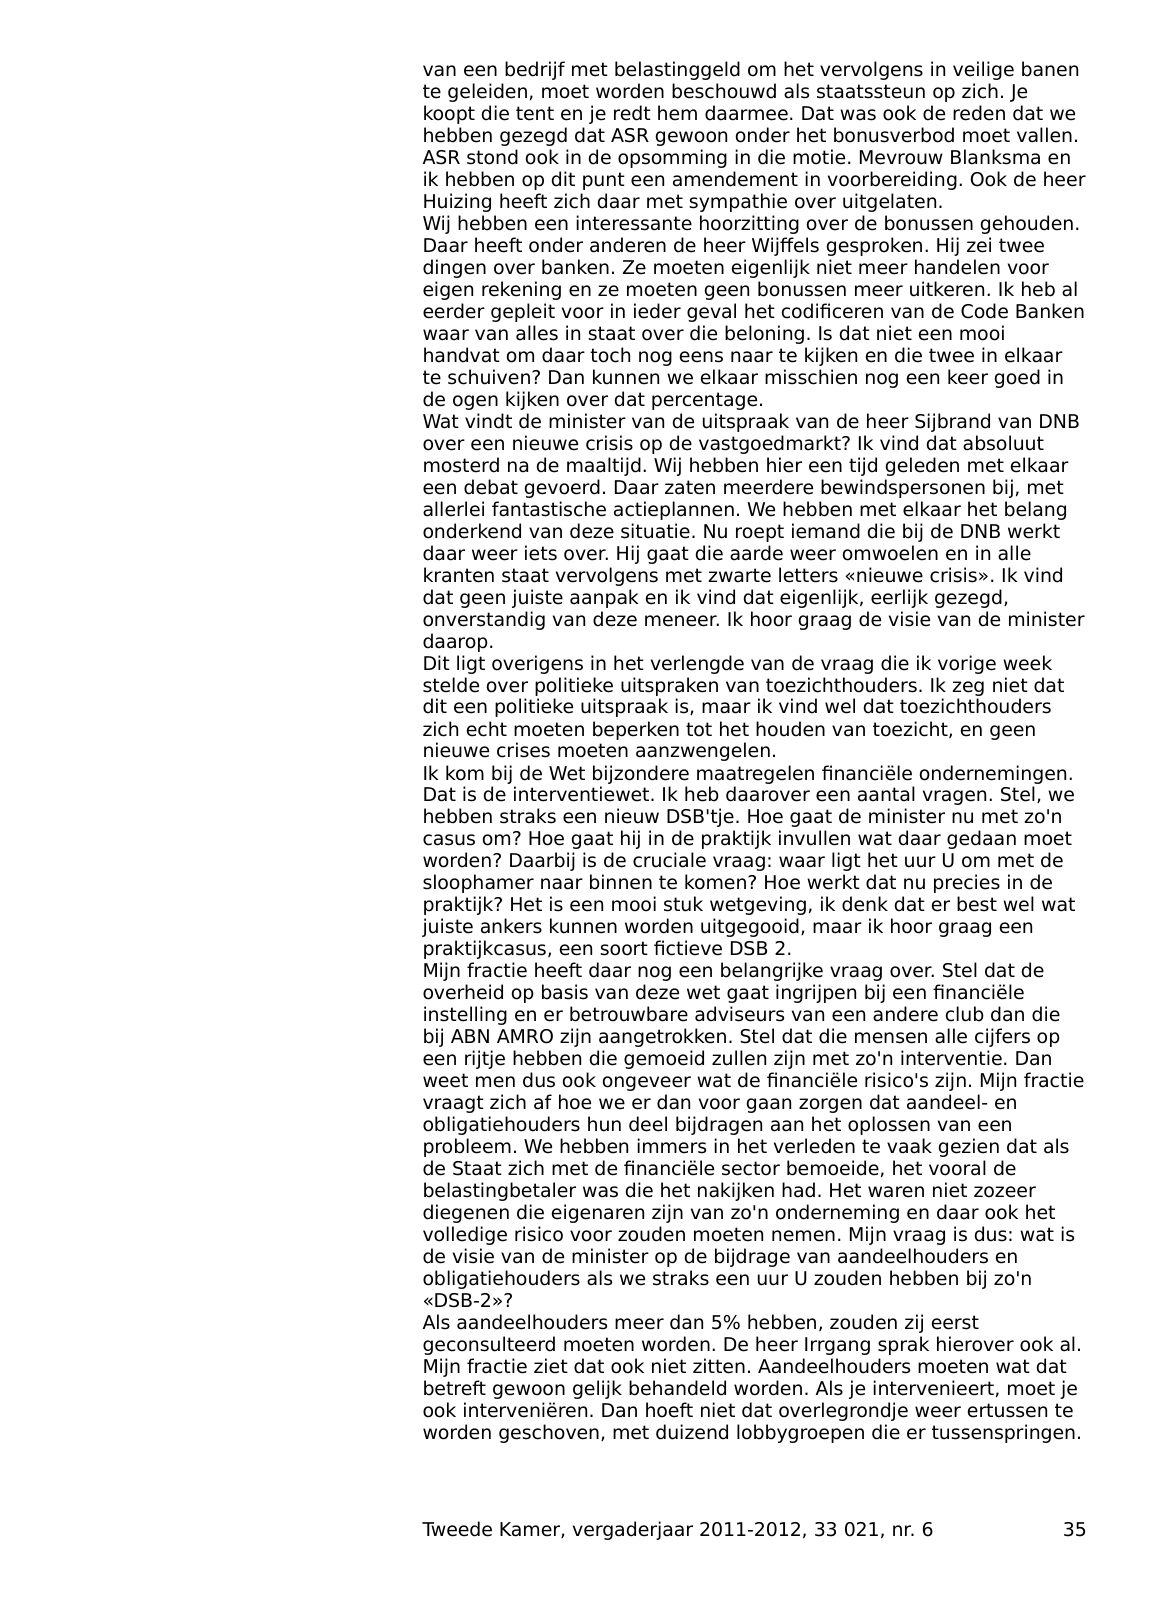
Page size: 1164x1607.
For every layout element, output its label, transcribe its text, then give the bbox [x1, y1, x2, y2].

text Wij hebben een interessante hoorzitting over de bonussen gehouden. Daar heeft onder anderen de heer Wijffels gesproken. Hij zei twee dingen over banken. Ze moeten eigenlijk niet meer handelen voor eigen rekening en ze moeten geen bonussen meer uitkeren. Ik heb al eerder gepleit voor in ieder geval het codificeren van de Code Banken waar van alles in staat over die beloning. Is dat niet een mooi handvat om daar toch nog eens naar te kijken en die twee in elkaar te schuiven? Dan kunnen we elkaar misschien nog een keer goed in de ogen kijken over dat percentage. [422, 213, 1087, 411]
text van een bedrijf met belastinggeld om het vervolgens in veilige banen te geleiden, moet worden beschouwd als staatssteun op zich. Je koopt die tent en je redt hem daarmee. Dat was ook de reden dat we hebben gezegd dat ASR gewoon onder het bonusverbod moet vallen. ASR stond ook in de opsomming in die motie. Mevrouw Blanksma en ik hebben op dit punt een amendement in voorbereiding. Ook de heer Huizing heeft zich daar met sympathie over uitgelaten. [422, 59, 1087, 213]
text Ik kom bij de Wet bijzondere maatregelen financiële ondernemingen. Dat is de interventiewet. Ik heb daarover een aantal vragen. Stel, we hebben straks een nieuw DSB'tje. Hoe gaat de minister nu met zo'n casus om? Hoe gaat hij in de praktijk invullen wat daar gedaan moet worden? Daarbij is de cruciale vraag: waar ligt het uur U om met de sloophamer naar binnen te komen? Hoe werkt dat nu precies in de praktijk? Het is een mooi stuk wetgeving, ik denk dat er best wel wat juiste ankers kunnen worden uitgegooid, maar ik hoor graag een praktijkcasus, een soort fictieve DSB 2. [422, 762, 1087, 960]
text Wat vindt de minister van de uitspraak van de heer Sijbrand van DNB over een nieuwe crisis op de vastgoedmarkt? Ik vind dat absoluut mosterd na de maaltijd. Wij hebben hier een tijd geleden met elkaar een debat gevoerd. Daar zaten meerdere bewindspersonen bij, met allerlei fantastische actieplannen. We hebben met elkaar het belang onderkend van deze situatie. Nu roept iemand die bij de DNB werkt daar weer iets over. Hij gaat die aarde weer omwoelen en in alle kranten staat vervolgens met zwarte letters «nieuwe crisis». Ik vind dat geen juiste aanpak en ik vind dat eigenlijk, eerlijk gezegd, onverstandig van deze meneer. Ik hoor graag de visie van de minister daarop. [422, 411, 1087, 652]
text Mijn fractie heeft daar nog een belangrijke vraag over. Stel dat de overheid op basis van deze wet gaat ingrijpen bij een financiële instelling en er betrouwbare adviseurs van een andere club dan die bij ABN AMRO zijn aangetrokken. Stel dat die mensen alle cijfers op een rijtje hebben die gemoeid zullen zijn met zo'n interventie. Dan weet men dus ook ongeveer wat de financiële risico's zijn. Mijn fractie vraagt zich af hoe we er dan voor gaan zorgen dat aandeel- en obligatiehouders hun deel bijdragen aan het oplossen van een probleem. We hebben immers in het verleden te vaak gezien dat als de Staat zich met de financiële sector bemoeide, het vooral de belastingbetaler was die het nakijken had. Het waren niet zozeer diegenen die eigenaren zijn van zo'n onderneming en daar ook het volledige risico voor zouden moeten nemen. Mijn vraag is dus: wat is de visie van de minister op de bijdrage van aandeelhouders en obligatiehouders als we straks een uur U zouden hebben bij zo'n «DSB-2»? [422, 960, 1087, 1312]
text Dit ligt overigens in het verlengde van de vraag die ik vorige week stelde over politieke uitspraken van toezichthouders. Ik zeg niet dat dit een politieke uitspraak is, maar ik vind wel dat toezichthouders zich echt moeten beperken tot het houden van toezicht, en geen nieuwe crises moeten aanzwengelen. [422, 652, 1087, 762]
text Als aandeelhouders meer dan 5% hebben, zouden zij eerst geconsulteerd moeten worden. De heer Irrgang sprak hierover ook al. Mijn fractie ziet dat ook niet zitten. Aandeelhouders moeten wat dat betreft gewoon gelijk behandeld worden. Als je intervenieert, moet je ook interveniëren. Dan hoeft niet dat overlegrondje weer ertussen te worden geschoven, met duizend lobbygroepen die er tussenspringen. [422, 1312, 1087, 1444]
